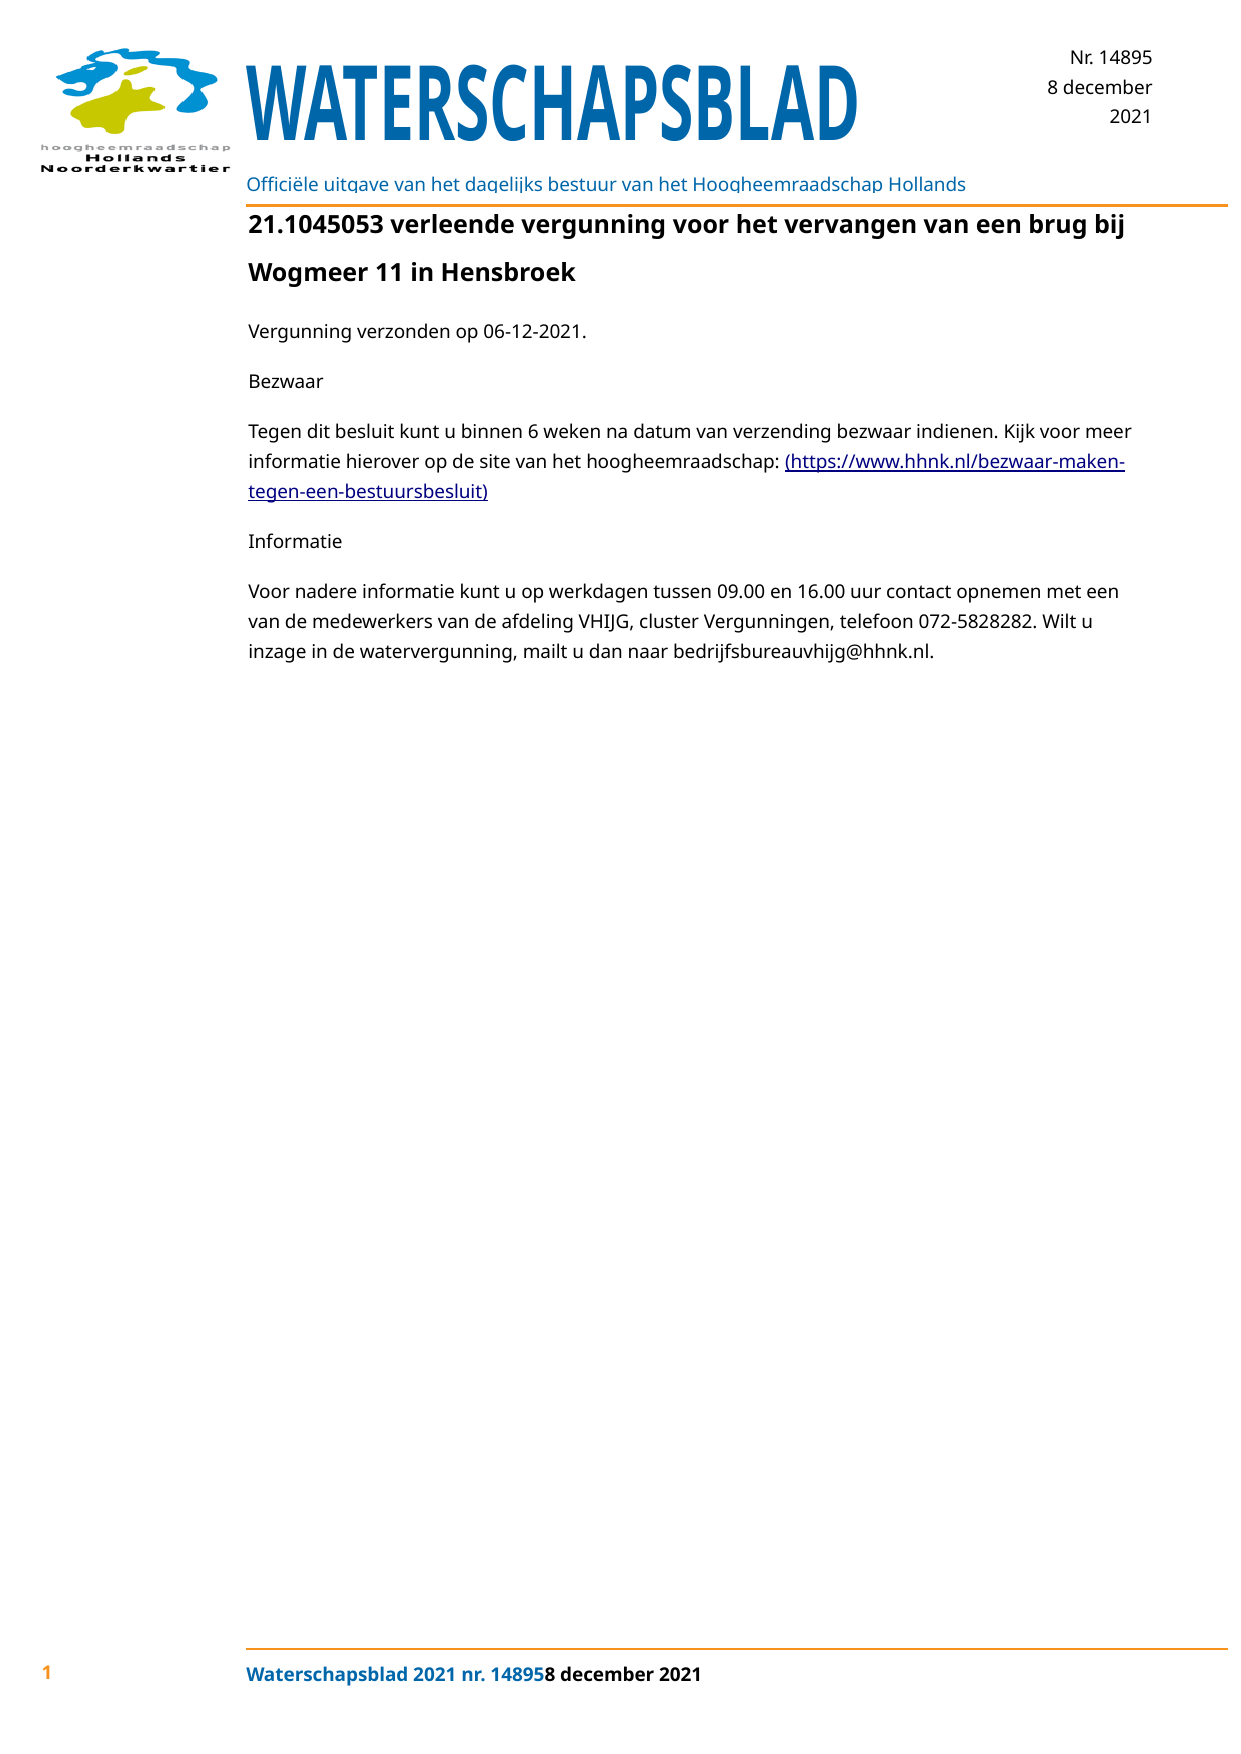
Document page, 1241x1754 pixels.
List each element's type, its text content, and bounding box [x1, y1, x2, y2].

text Informatie [248, 528, 1152, 554]
text Tegen dit besluit kunt u binnen 6 weken na datum van verzending bezwaar indienen. Kijk voor meer informatie hierover op de site van het hoogheemraadschap: (https://www.hhnk.nl/bezwaar-maken-tegen-een-bestuursbesluit) [248, 419, 1152, 504]
picture [41, 47, 231, 172]
text Voor nadere informatie kunt u op werkdagen tussen 09.00 en 16.00 uur contact opnemen met een van de medewerkers van de afdeling VHIJG, cluster Vergunningen, telefoon 072-5828282. Wilt u inzage in de watervergunning, mailt u dan naar bedrijfsbureauvhijg@hhnk.nl. [248, 579, 1152, 664]
text 21.1045053 verleende vergunning voor het vervangen van een brug bij Wogmeer 11 in Hensbroek [248, 207, 1152, 288]
text Bezwaar [248, 368, 1152, 394]
text Vergunning verzonden op 06-12-2021. [248, 318, 1152, 344]
